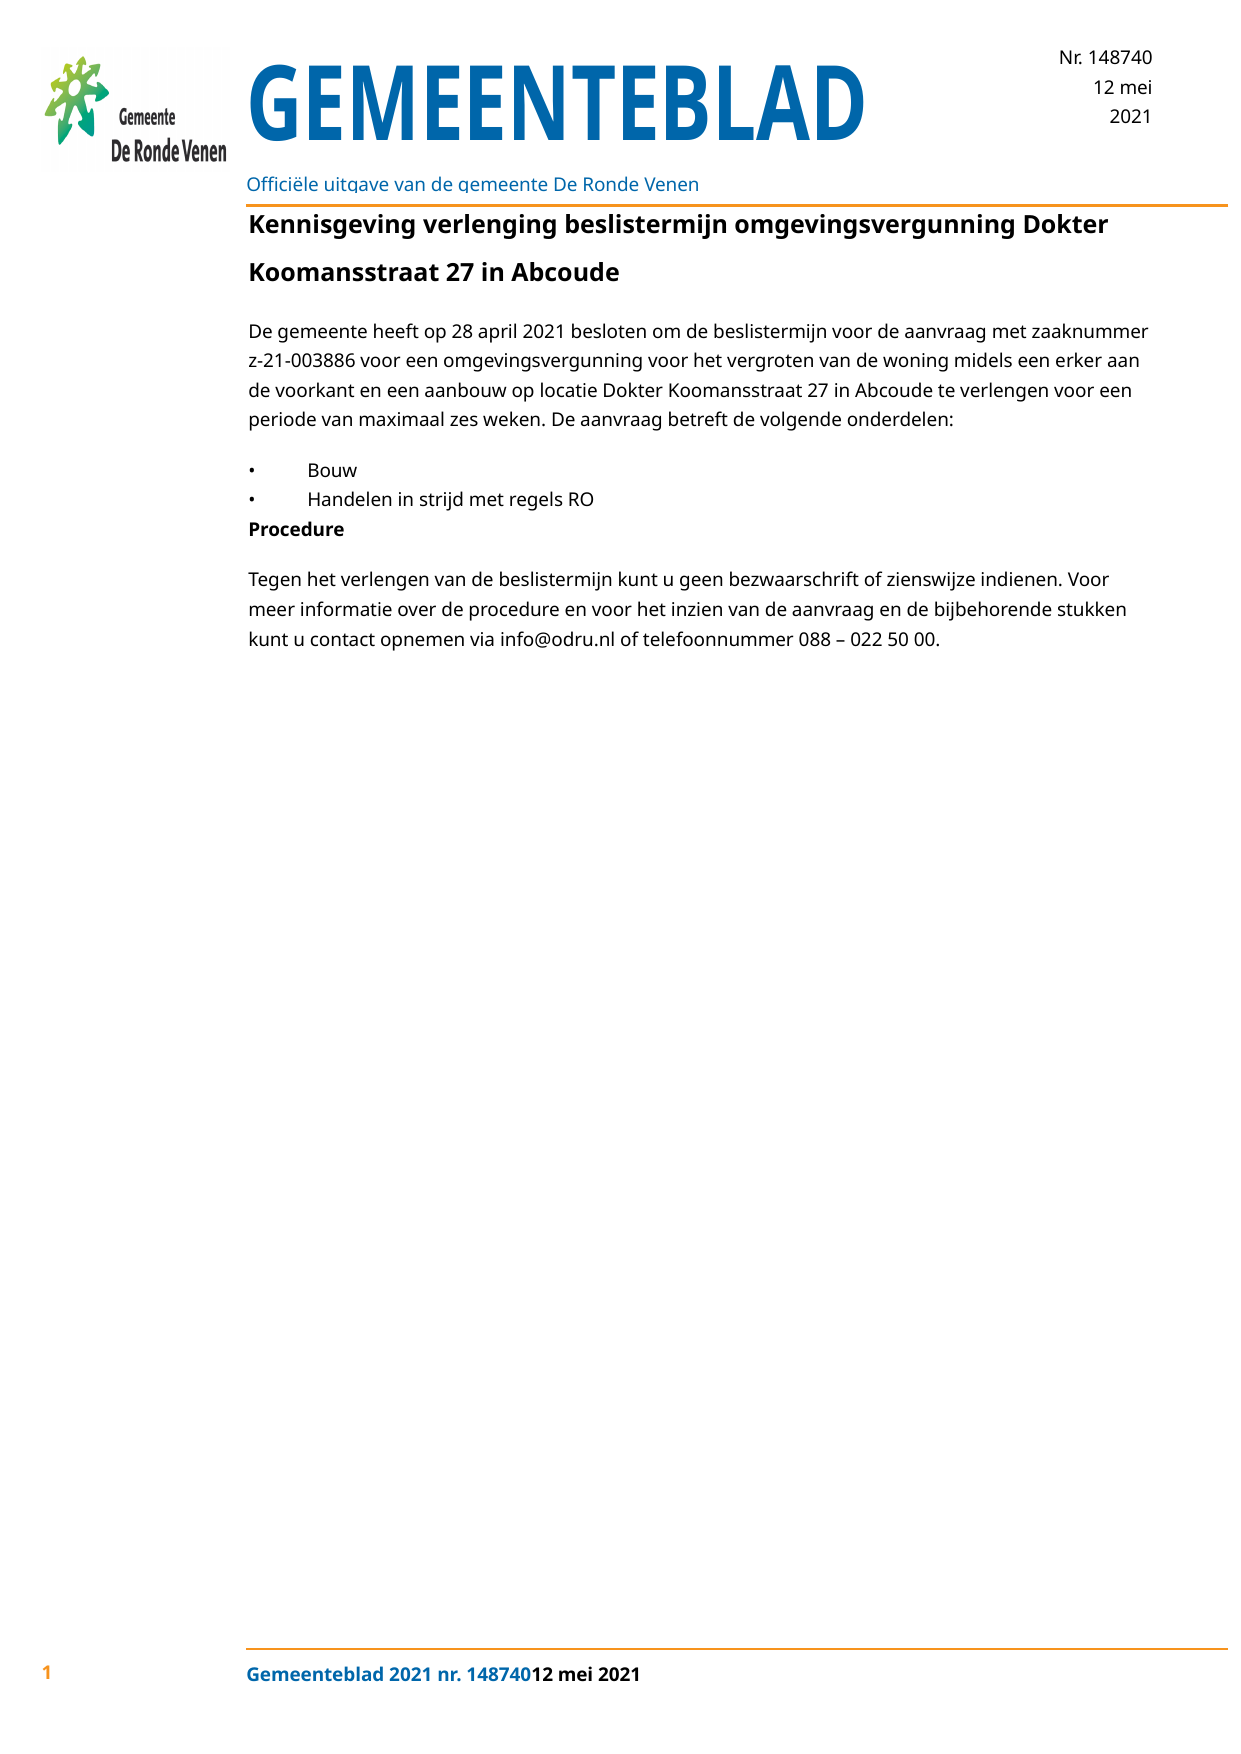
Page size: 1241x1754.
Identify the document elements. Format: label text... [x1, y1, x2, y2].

text Procedure [248, 516, 1152, 542]
list Handelen in strijd met regels RO [248, 487, 1152, 512]
picture [41, 47, 231, 172]
list Bouw [248, 457, 1152, 483]
text De gemeente heeft op 28 april 2021 besloten om de beslistermijn voor de aanvraag met zaaknummer z-21-003886 voor een omgevingsvergunning voor het vergroten van de woning midels een erker aan de voorkant en een aanbouw op locatie Dokter Koomansstraat 27 in Abcoude te verlengen voor een periode van maximaal zes weken. De aanvraag betreft de volgende onderdelen: [248, 318, 1152, 432]
text Kennisgeving verlenging beslistermijn omgevingsvergunning Dokter Koomansstraat 27 in Abcoude [248, 207, 1152, 288]
text Tegen het verlengen van de beslistermijn kunt u geen bezwaarschrift of zienswijze indienen. Voor meer informatie over de procedure en voor het inzien van de aanvraag en de bijbehorende stukken kunt u contact opnemen via info@odru.nl of telefoonnummer 088 – 022 50 00. [248, 567, 1152, 652]
